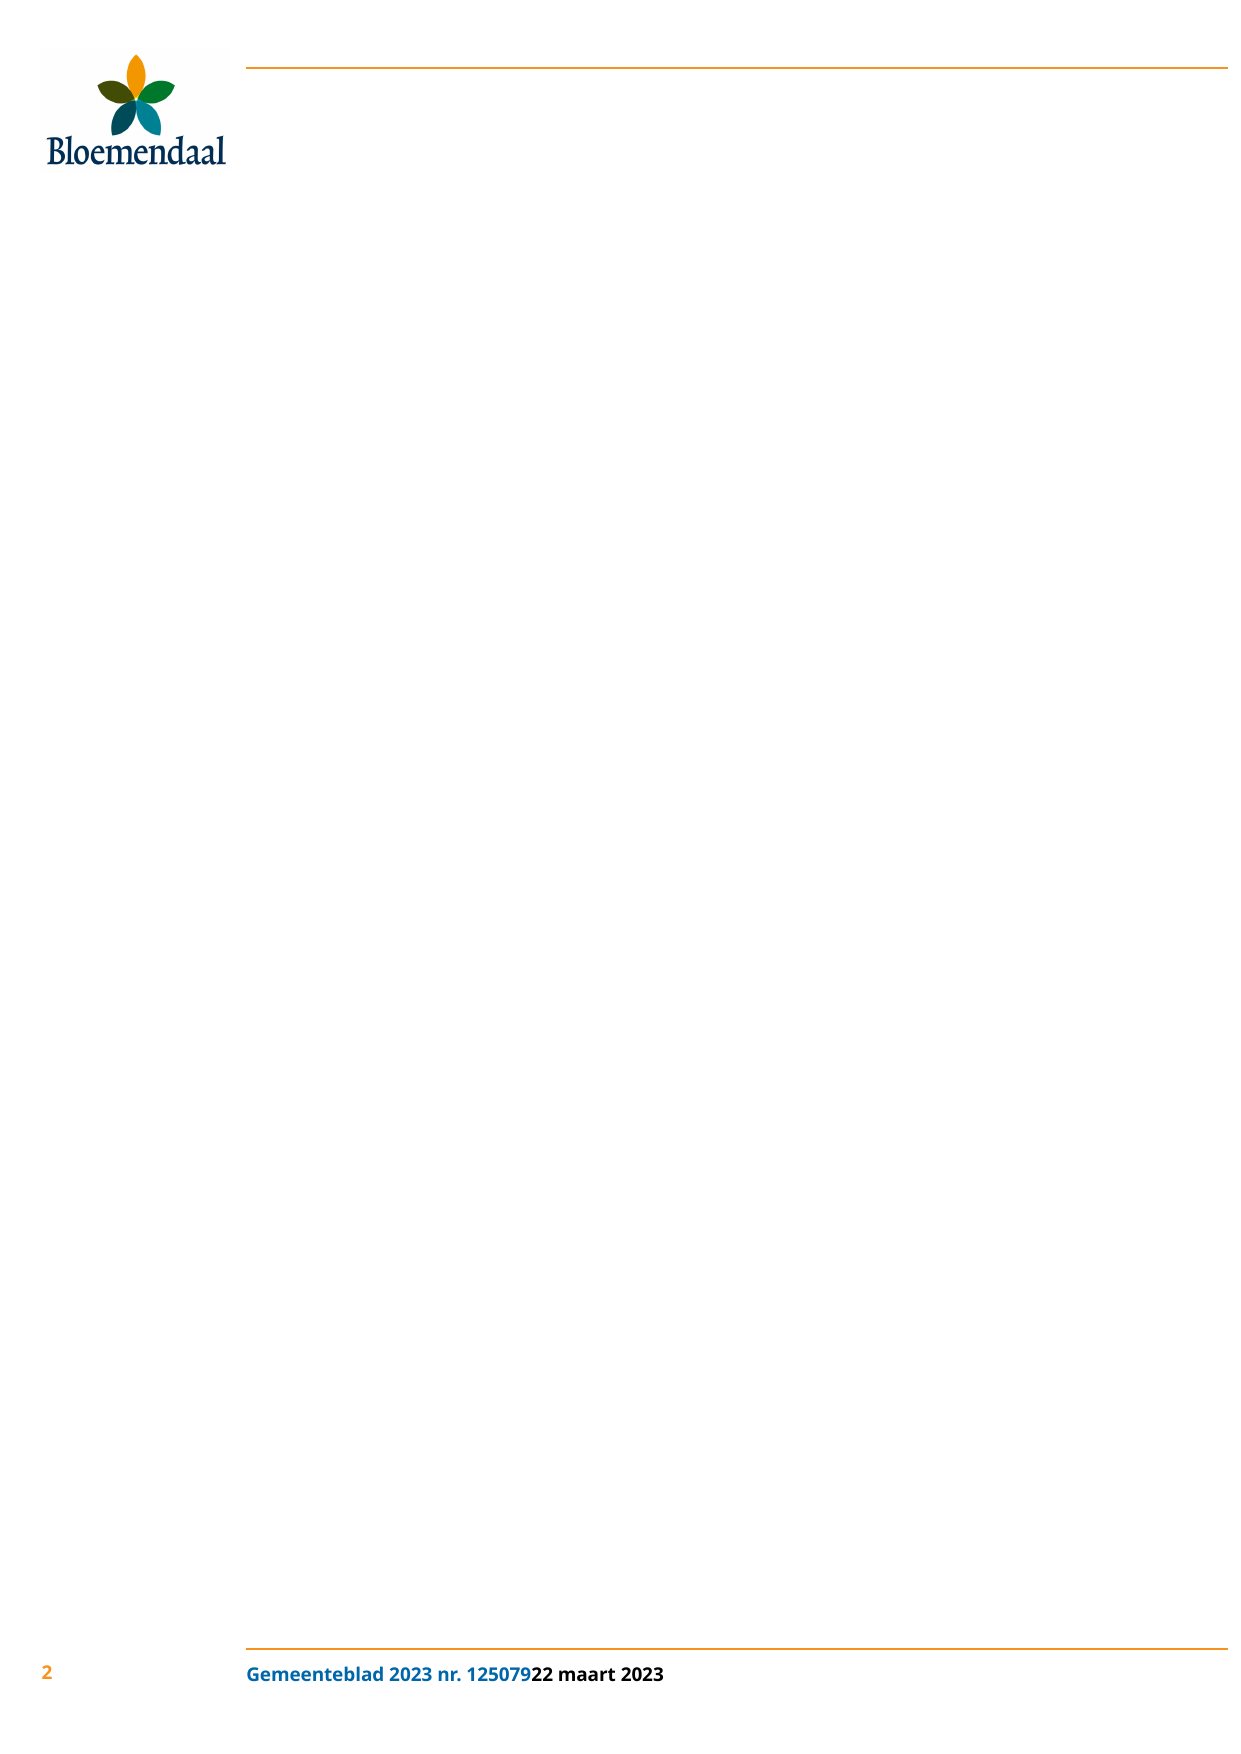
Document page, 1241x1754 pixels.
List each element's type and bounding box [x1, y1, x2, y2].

picture [41, 47, 231, 172]
